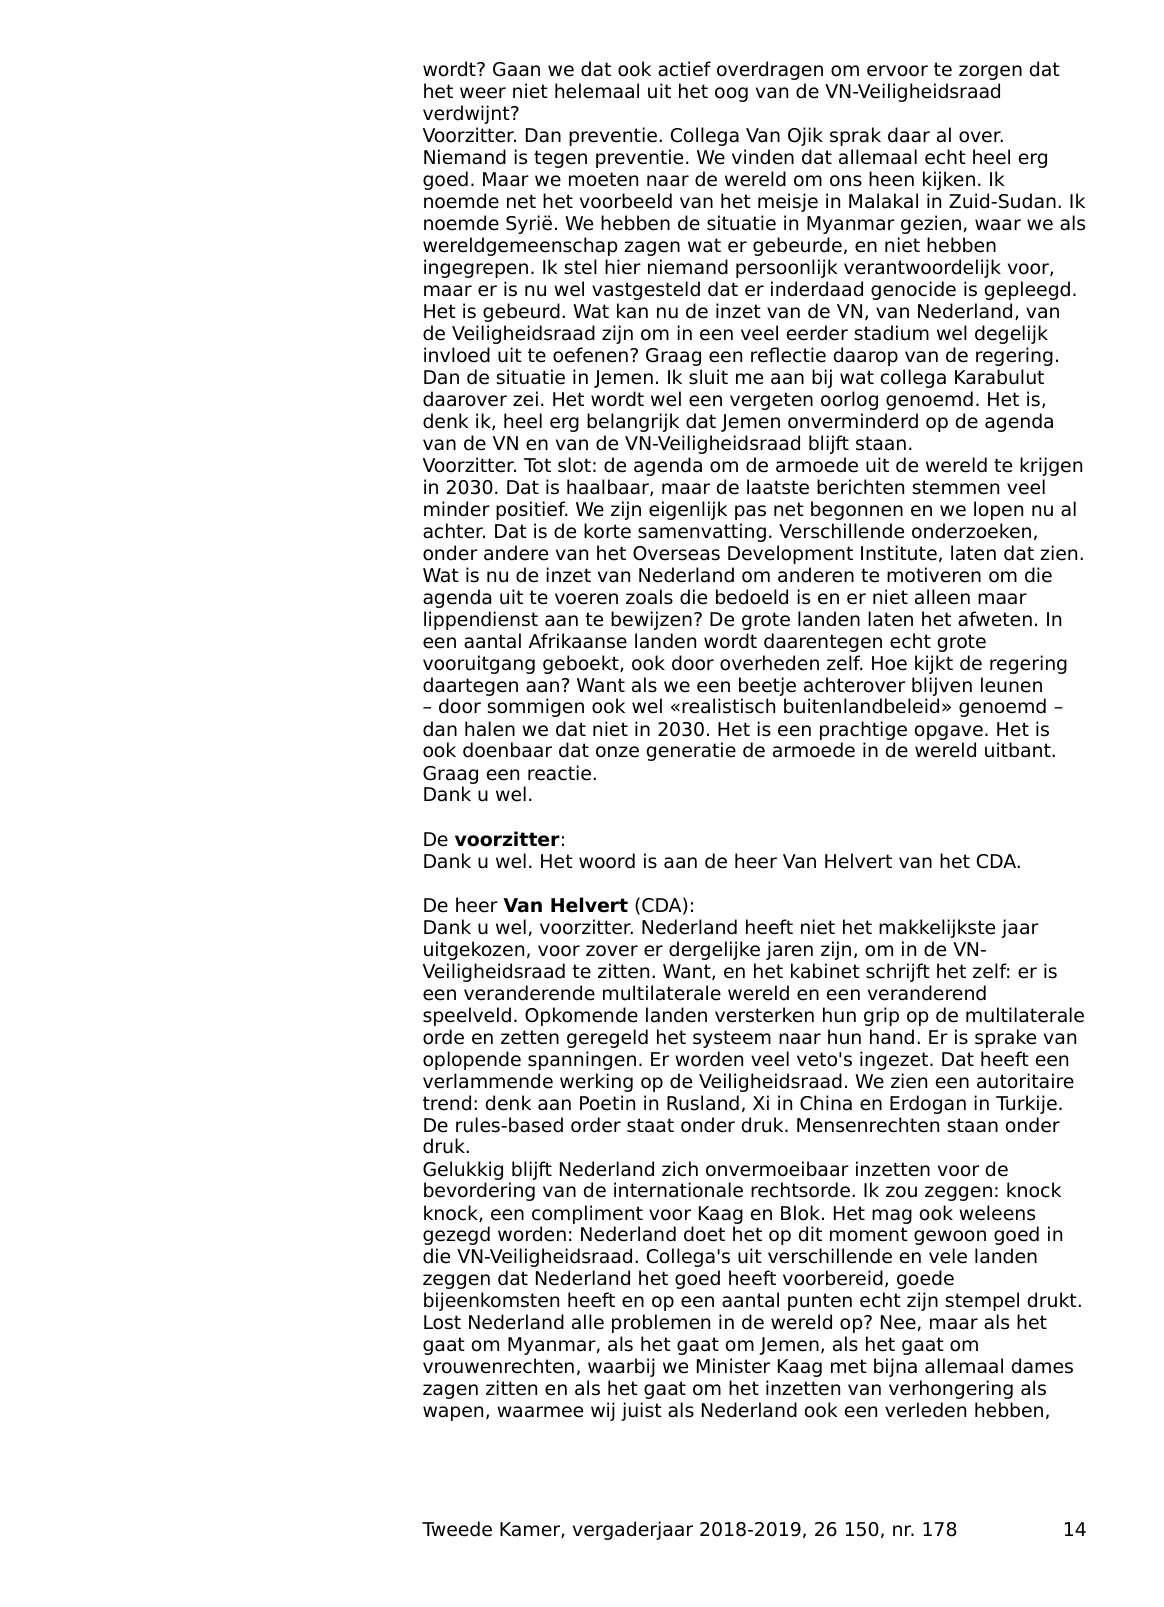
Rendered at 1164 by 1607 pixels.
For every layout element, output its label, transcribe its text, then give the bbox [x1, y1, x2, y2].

text Gelukkig blijft Nederland zich onvermoeibaar inzetten voor de bevordering van de internationale rechtsorde. Ik zou zeggen: knock knock, een compliment voor Kaag en Blok. Het mag ook weleens gezegd worden: Nederland doet het op dit moment gewoon goed in die VN-Veiligheidsraad. Collega's uit verschillende en vele landen zeggen dat Nederland het goed heeft voorbereid, goede bijeenkomsten heeft en op een aantal punten echt zijn stempel drukt. Lost Nederland alle problemen in de wereld op? Nee, maar als het gaat om Myanmar, als het gaat om Jemen, als het gaat om vrouwenrechten, waarbij we Minister Kaag met bijna allemaal dames zagen zitten en als het gaat om het inzetten van verhongering als wapen, waarmee wij juist als Nederland ook een verleden hebben, [422, 1158, 1087, 1422]
text Voorzitter. Dan preventie. Collega Van Ojik sprak daar al over. Niemand is tegen preventie. We vinden dat allemaal echt heel erg goed. Maar we moeten naar de wereld om ons heen kijken. Ik noemde net het voorbeeld van het meisje in Malakal in Zuid-Sudan. Ik noemde Syrië. We hebben de situatie in Myanmar gezien, waar we als wereldgemeenschap zagen wat er gebeurde, en niet hebben ingegrepen. Ik stel hier niemand persoonlijk verantwoordelijk voor, maar er is nu wel vastgesteld dat er inderdaad genocide is gepleegd. Het is gebeurd. Wat kan nu de inzet van de VN, van Nederland, van de Veiligheidsraad zijn om in een veel eerder stadium wel degelijk invloed uit te oefenen? Graag een reflectie daarop van de regering. [422, 125, 1087, 367]
text De heer Van Helvert (CDA): [422, 895, 1087, 917]
text Voorzitter. Tot slot: de agenda om de armoede uit de wereld te krijgen in 2030. Dat is haalbaar, maar de laatste berichten stemmen veel minder positief. We zijn eigenlijk pas net begonnen en we lopen nu al achter. Dat is de korte samenvatting. Verschillende onderzoeken, onder andere van het Overseas Development Institute, laten dat zien. Wat is nu de inzet van Nederland om anderen te motiveren om die agenda uit te voeren zoals die bedoeld is en er niet alleen maar lippendienst aan te bewijzen? De grote landen laten het afweten. In een aantal Afrikaanse landen wordt daarentegen echt grote vooruitgang geboekt, ook door overheden zelf. Hoe kijkt de regering daartegen aan? Want als we een beetje achterover blijven leunen – door sommigen ook wel «realistisch buitenlandbeleid» genoemd – dan halen we dat niet in 2030. Het is een prachtige opgave. Het is ook doenbaar dat onze generatie de armoede in de wereld uitbant. Graag een reactie. [422, 455, 1087, 784]
text De voorzitter: [422, 828, 1087, 851]
text Dan de situatie in Jemen. Ik sluit me aan bij wat collega Karabulut daarover zei. Het wordt wel een vergeten oorlog genoemd. Het is, denk ik, heel erg belangrijk dat Jemen onverminderd op de agenda van de VN en van de VN-Veiligheidsraad blijft staan. [422, 367, 1087, 455]
text Dank u wel. [422, 784, 1087, 806]
text wordt? Gaan we dat ook actief overdragen om ervoor te zorgen dat het weer niet helemaal uit het oog van de VN-Veiligheidsraad verdwijnt? [422, 59, 1087, 125]
text Dank u wel, voorzitter. Nederland heeft niet het makkelijkste jaar uitgekozen, voor zover er dergelijke jaren zijn, om in de VN-Veiligheidsraad te zitten. Want, en het kabinet schrijft het zelf: er is een veranderende multilaterale wereld en een veranderend speelveld. Opkomende landen versterken hun grip op de multilaterale orde en zetten geregeld het systeem naar hun hand. Er is sprake van oplopende spanningen. Er worden veel veto's ingezet. Dat heeft een verlammende werking op de Veiligheidsraad. We zien een autoritaire trend: denk aan Poetin in Rusland, Xi in China en Erdogan in Turkije. De rules-based order staat onder druk. Mensenrechten staan onder druk. [422, 917, 1087, 1158]
text Dank u wel. Het woord is aan de heer Van Helvert van het CDA. [422, 851, 1087, 872]
